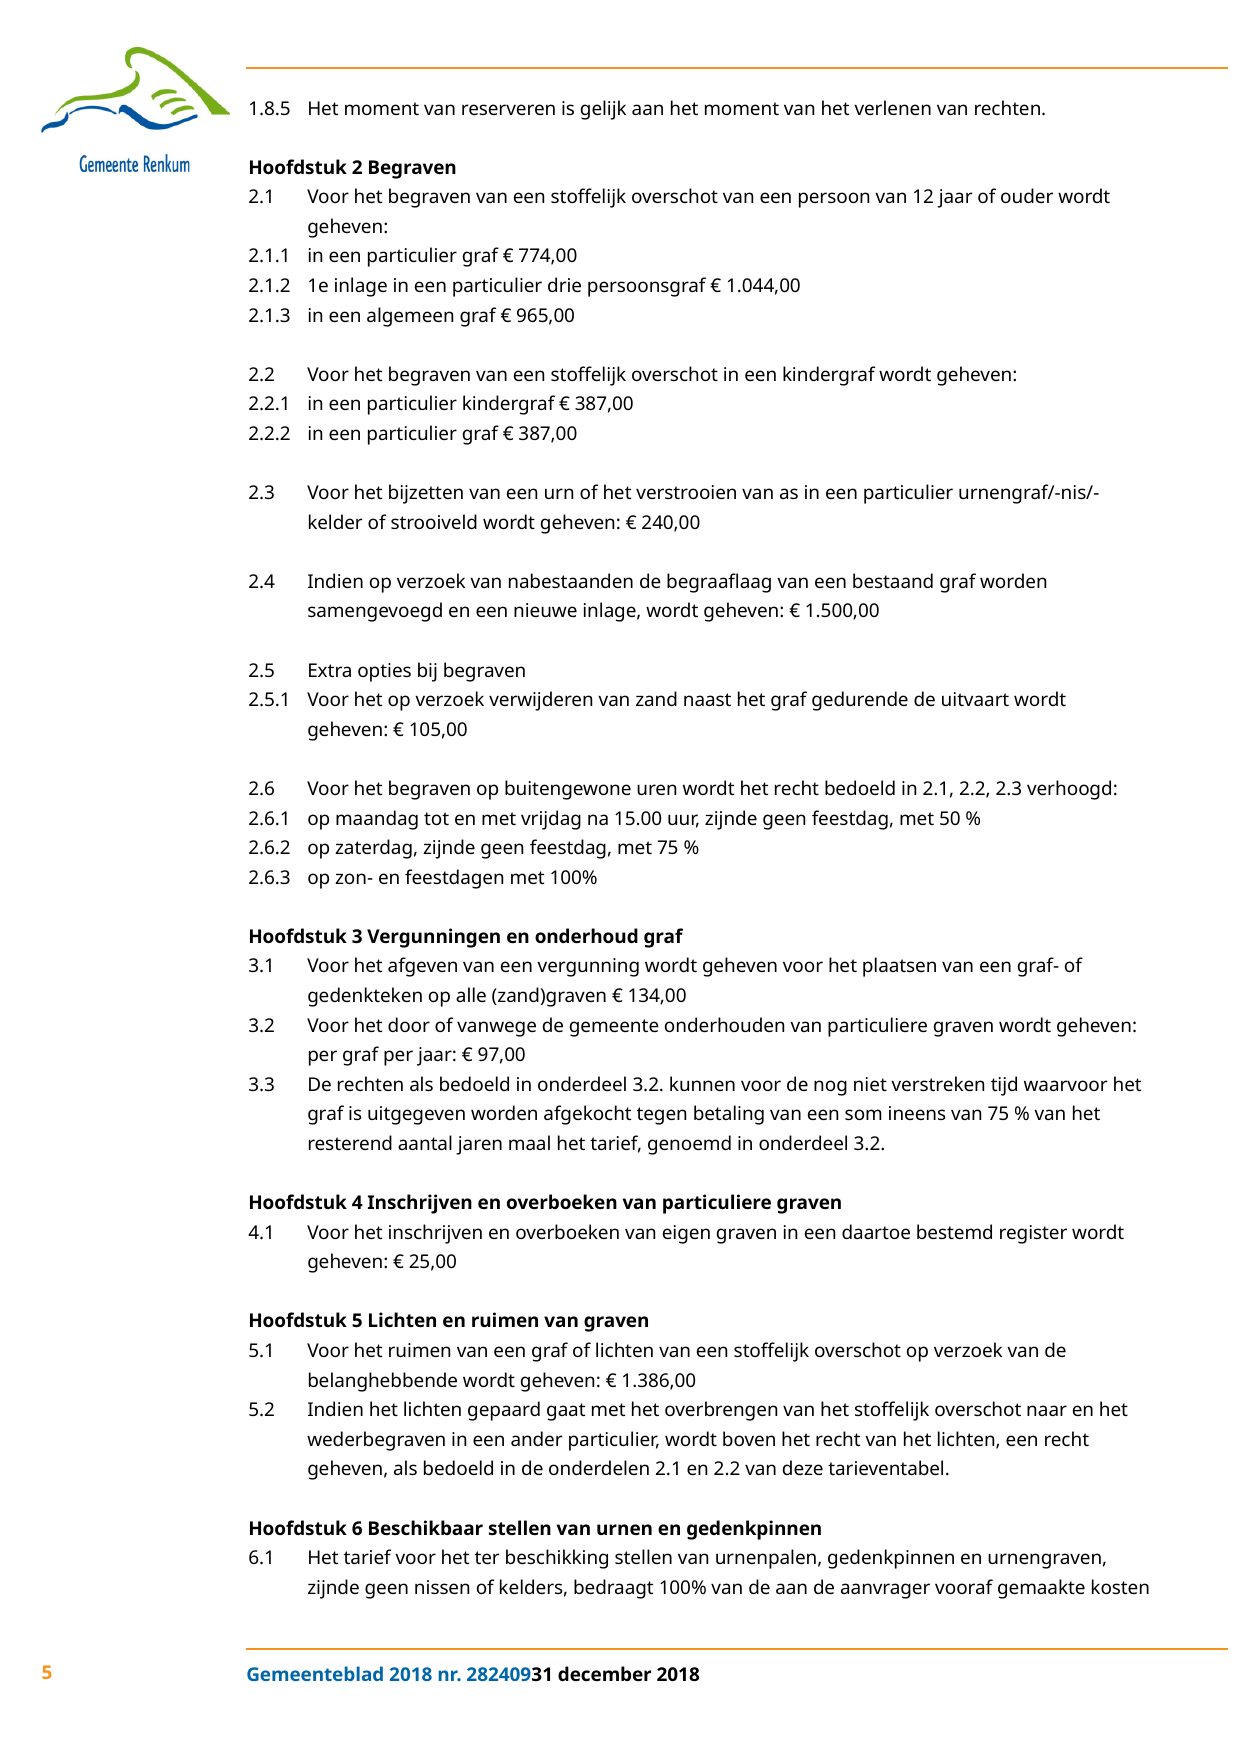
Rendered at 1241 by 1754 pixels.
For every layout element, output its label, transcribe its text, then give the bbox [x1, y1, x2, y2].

list Voor het begraven op buitengewone uren wordt het recht bedoeld in 2.1, 2.2, 2.3 verhoogd: [248, 775, 1152, 801]
text Hoofdstuk 5 Lichten en ruimen van graven [248, 1308, 1152, 1333]
list Voor het inschrijven en overboeken van eigen graven in een daartoe bestemd register wordt geheven: € 25,00 [248, 1219, 1152, 1274]
list in een particulier graf € 774,00 [248, 243, 1152, 268]
list Voor het begraven van een stoffelijk overschot van een persoon van 12 jaar of ouder wordt geheven: [248, 183, 1152, 239]
list Het moment van reserveren is gelijk aan het moment van het verlenen van rechten. [248, 95, 1152, 121]
list Voor het op verzoek verwijderen van zand naast het graf gedurende de uitvaart wordt geheven: € 105,00 [248, 686, 1152, 742]
list Voor het afgeven van een vergunning wordt geheven voor het plaatsen van een graf- of gedenkteken op alle (zand)graven € 134,00 [248, 953, 1152, 1008]
text Hoofdstuk 6 Beschikbaar stellen van urnen en gedenkpinnen [248, 1515, 1152, 1541]
list De rechten als bedoeld in onderdeel 3.2. kunnen voor de nog niet verstreken tijd waarvoor het graf is uitgegeven worden afgekocht tegen betaling van een som ineens van 75 % van het resterend aantal jaren maal het tarief, genoemd in onderdeel 3.2. [248, 1071, 1152, 1156]
text Hoofdstuk 2 Begraven [248, 154, 1152, 180]
picture [41, 47, 231, 172]
list Extra opties bij begraven [248, 657, 1152, 683]
text Hoofdstuk 4 Inschrijven en overboeken van particuliere graven [248, 1189, 1152, 1215]
list Indien op verzoek van nabestaanden de begraaflaag van een bestaand graf worden samengevoegd en een nieuwe inlage, wordt geheven: € 1.500,00 [248, 568, 1152, 623]
list Indien het lichten gepaard gaat met het overbrengen van het stoffelijk overschot naar en het wederbegraven in een ander particulier, wordt boven het recht van het lichten, een recht geheven, als bedoeld in de onderdelen 2.1 en 2.2 van deze tarieventabel. [248, 1396, 1152, 1481]
list Het tarief voor het ter beschikking stellen van urnenpalen, gedenkpinnen en urnengraven, zijnde geen nissen of kelders, bedraagt 100% van de aan de aanvrager vooraf gemaakte kosten [248, 1544, 1152, 1600]
list in een algemeen graf € 965,00 [248, 302, 1152, 328]
list in een particulier graf € 387,00 [248, 420, 1152, 446]
list 1e inlage in een particulier drie persoonsgraf € 1.044,00 [248, 272, 1152, 298]
list Voor het begraven van een stoffelijk overschot in een kindergraf wordt geheven: [248, 361, 1152, 387]
list Voor het ruimen van een graf of lichten van een stoffelijk overschot op verzoek van de belanghebbende wordt geheven: € 1.386,00 [248, 1337, 1152, 1393]
list op maandag tot en met vrijdag na 15.00 uur, zijnde geen feestdag, met 50 % [248, 805, 1152, 831]
text Hoofdstuk 3 Vergunningen en onderhoud graf [248, 923, 1152, 949]
list Voor het door of vanwege de gemeente onderhouden van particuliere graven wordt geheven: per graf per jaar: € 97,00 [248, 1012, 1152, 1067]
list in een particulier kindergraf € 387,00 [248, 391, 1152, 416]
list op zaterdag, zijnde geen feestdag, met 75 % [248, 834, 1152, 860]
list op zon- en feestdagen met 100% [248, 864, 1152, 890]
list Voor het bijzetten van een urn of het verstrooien van as in een particulier urnengraf/-nis/-kelder of strooiveld wordt geheven: € 240,00 [248, 479, 1152, 535]
